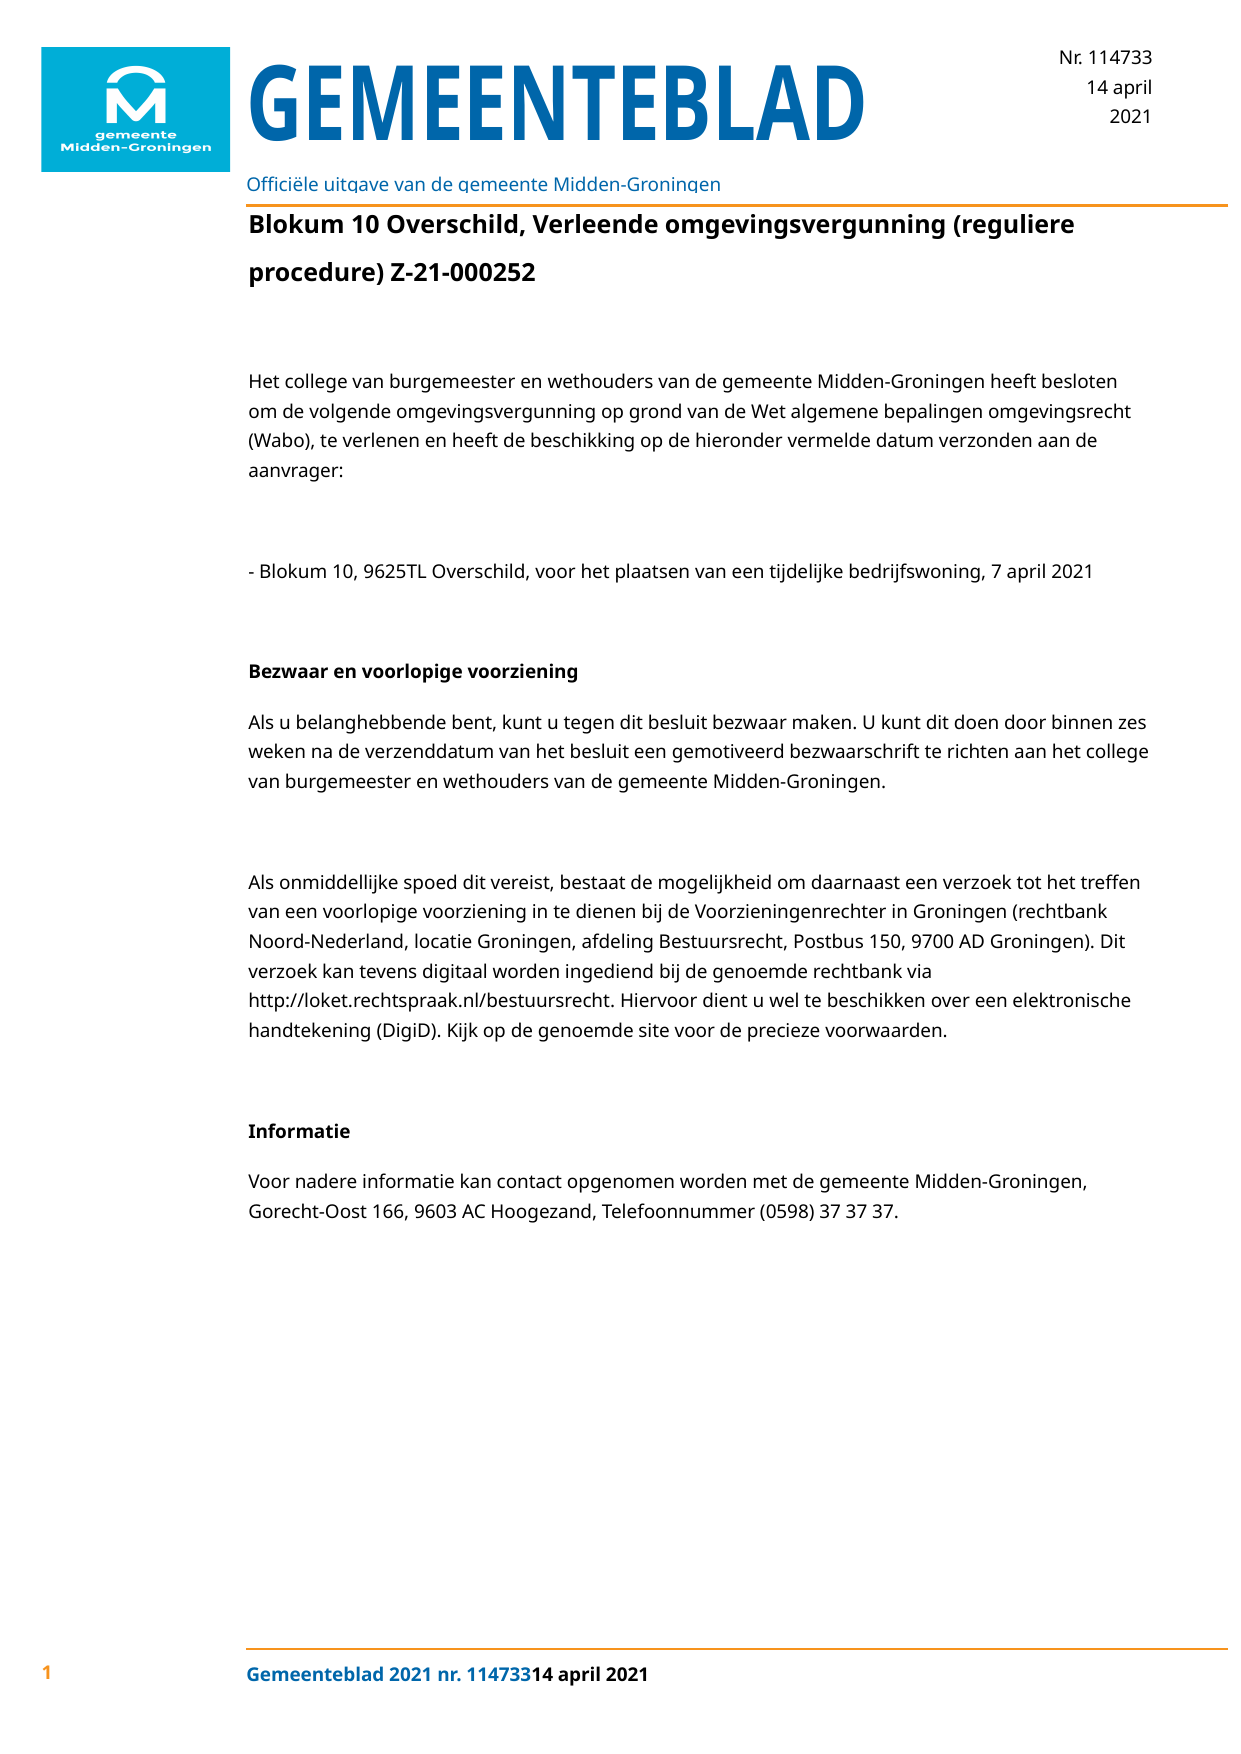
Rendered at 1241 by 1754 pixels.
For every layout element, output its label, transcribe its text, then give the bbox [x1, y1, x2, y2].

text Als u belanghebbende bent, kunt u tegen dit besluit bezwaar maken. U kunt dit doen door binnen zes weken na de verzenddatum van het besluit een gemotiveerd bezwaarschrift te richten aan het college van burgemeester en wethouders van de gemeente Midden-Groningen. [248, 709, 1152, 794]
picture [108, 66, 164, 82]
text Als onmiddellijke spoed dit vereist, bestaat de mogelijkheid om daarnaast een verzoek tot het treffen van een voorlopige voorziening in te dienen bij de Voorzieningenrechter in Groningen (rechtbank Noord-Nederland, locatie Groningen, afdeling Bestuursrecht, Postbus 150, 9700 AD Groningen). Dit verzoek kan tevens digitaal worden ingediend bij de genoemde rechtbank via http://loket.rechtspraak.nl/bestuursrecht. Hiervoor dient u wel te beschikken over een elektronische handtekening (DigiD). Kijk op de genoemde site voor de precieze voorwaarden. [248, 869, 1152, 1043]
text Het college van burgemeester en wethouders van de gemeente Midden-Groningen heeft besloten om de volgende omgevingsvergunning op grond van de Wet algemene bepalingen omgevingsrecht (Wabo), te verlenen en heeft de beschikking op de hieronder vermelde datum verzonden aan de aanvrager: [248, 368, 1152, 483]
text - Blokum 10, 9625TL Overschild, voor het plaatsen van een tijdelijke bedrijfswoning, 7 april 2021 [248, 558, 1152, 584]
text Informatie [248, 1118, 1152, 1144]
picture [107, 89, 165, 122]
text Voor nadere informatie kan contact opgenomen worden met de gemeente Midden-Groningen, Gorecht-Oost 166, 9603 AC Hoogezand, Telefoonnummer (0598) 37 37 37. [248, 1168, 1152, 1224]
text Bezwaar en voorlopige voorziening [248, 659, 1152, 684]
text Blokum 10 Overschild, Verleende omgevingsvergunning (reguliere procedure) Z-21-000252 [248, 207, 1152, 288]
picture [184, 146, 190, 153]
